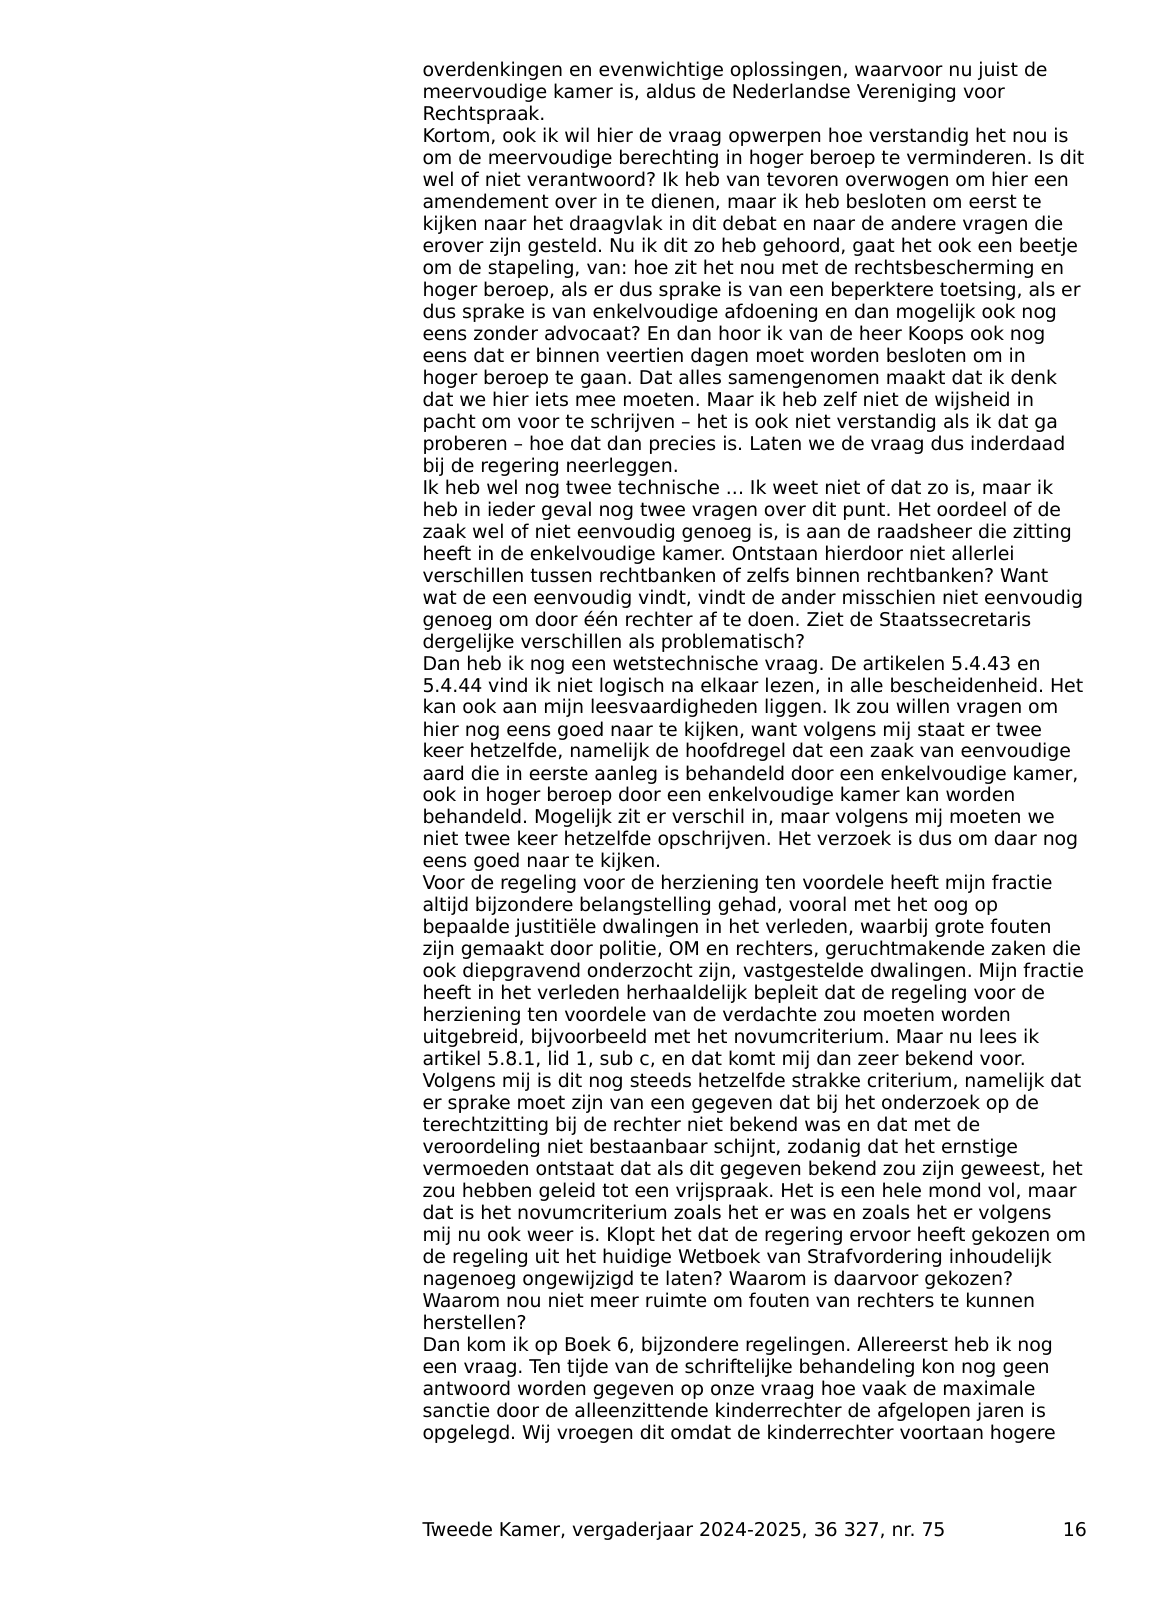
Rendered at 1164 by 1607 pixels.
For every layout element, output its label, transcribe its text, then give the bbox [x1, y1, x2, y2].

text Dan kom ik op Boek 6, bijzondere regelingen. Allereerst heb ik nog een vraag. Ten tijde van de schriftelijke behandeling kon nog geen antwoord worden gegeven op onze vraag hoe vaak de maximale sanctie door de alleenzittende kinderrechter de afgelopen jaren is opgelegd. Wij vroegen dit omdat de kinderrechter voortaan hogere [422, 1334, 1087, 1444]
text overdenkingen en evenwichtige oplossingen, waarvoor nu juist de meervoudige kamer is, aldus de Nederlandse Vereniging voor Rechtspraak. [422, 59, 1087, 125]
text Voor de regeling voor de herziening ten voordele heeft mijn fractie altijd bijzondere belangstelling gehad, vooral met het oog op bepaalde justitiële dwalingen in het verleden, waarbij grote fouten zijn gemaakt door politie, OM en rechters, geruchtmakende zaken die ook diepgravend onderzocht zijn, vastgestelde dwalingen. Mijn fractie heeft in het verleden herhaaldelijk bepleit dat de regeling voor de herziening ten voordele van de verdachte zou moeten worden uitgebreid, bijvoorbeeld met het novumcriterium. Maar nu lees ik artikel 5.8.1, lid 1, sub c, en dat komt mij dan zeer bekend voor. Volgens mij is dit nog steeds hetzelfde strakke criterium, namelijk dat er sprake moet zijn van een gegeven dat bij het onderzoek op de terechtzitting bij de rechter niet bekend was en dat met de veroordeling niet bestaanbaar schijnt, zodanig dat het ernstige vermoeden ontstaat dat als dit gegeven bekend zou zijn geweest, het zou hebben geleid tot een vrijspraak. Het is een hele mond vol, maar dat is het novumcriterium zoals het er was en zoals het er volgens mij nu ook weer is. Klopt het dat de regering ervoor heeft gekozen om de regeling uit het huidige Wetboek van Strafvordering inhoudelijk nagenoeg ongewijzigd te laten? Waarom is daarvoor gekozen? Waarom nou niet meer ruimte om fouten van rechters te kunnen herstellen? [422, 872, 1087, 1334]
text Dan heb ik nog een wetstechnische vraag. De artikelen 5.4.43 en 5.4.44 vind ik niet logisch na elkaar lezen, in alle bescheidenheid. Het kan ook aan mijn leesvaardigheden liggen. Ik zou willen vragen om hier nog eens goed naar te kijken, want volgens mij staat er twee keer hetzelfde, namelijk de hoofdregel dat een zaak van eenvoudige aard die in eerste aanleg is behandeld door een enkelvoudige kamer, ook in hoger beroep door een enkelvoudige kamer kan worden behandeld. Mogelijk zit er verschil in, maar volgens mij moeten we niet twee keer hetzelfde opschrijven. Het verzoek is dus om daar nog eens goed naar te kijken. [422, 652, 1087, 872]
text Ik heb wel nog twee technische ... Ik weet niet of dat zo is, maar ik heb in ieder geval nog twee vragen over dit punt. Het oordeel of de zaak wel of niet eenvoudig genoeg is, is aan de raadsheer die zitting heeft in de enkelvoudige kamer. Ontstaan hierdoor niet allerlei verschillen tussen rechtbanken of zelfs binnen rechtbanken? Want wat de een eenvoudig vindt, vindt de ander misschien niet eenvoudig genoeg om door één rechter af te doen. Ziet de Staatssecretaris dergelijke verschillen als problematisch? [422, 477, 1087, 652]
text Kortom, ook ik wil hier de vraag opwerpen hoe verstandig het nou is om de meervoudige berechting in hoger beroep te verminderen. Is dit wel of niet verantwoord? Ik heb van tevoren overwogen om hier een amendement over in te dienen, maar ik heb besloten om eerst te kijken naar het draagvlak in dit debat en naar de andere vragen die erover zijn gesteld. Nu ik dit zo heb gehoord, gaat het ook een beetje om de stapeling, van: hoe zit het nou met de rechtsbescherming en hoger beroep, als er dus sprake is van een beperktere toetsing, als er dus sprake is van enkelvoudige afdoening en dan mogelijk ook nog eens zonder advocaat? En dan hoor ik van de heer Koops ook nog eens dat er binnen veertien dagen moet worden besloten om in hoger beroep te gaan. Dat alles samengenomen maakt dat ik denk dat we hier iets mee moeten. Maar ik heb zelf niet de wijsheid in pacht om voor te schrijven – het is ook niet verstandig als ik dat ga proberen – hoe dat dan precies is. Laten we de vraag dus inderdaad bij de regering neerleggen. [422, 125, 1087, 477]
